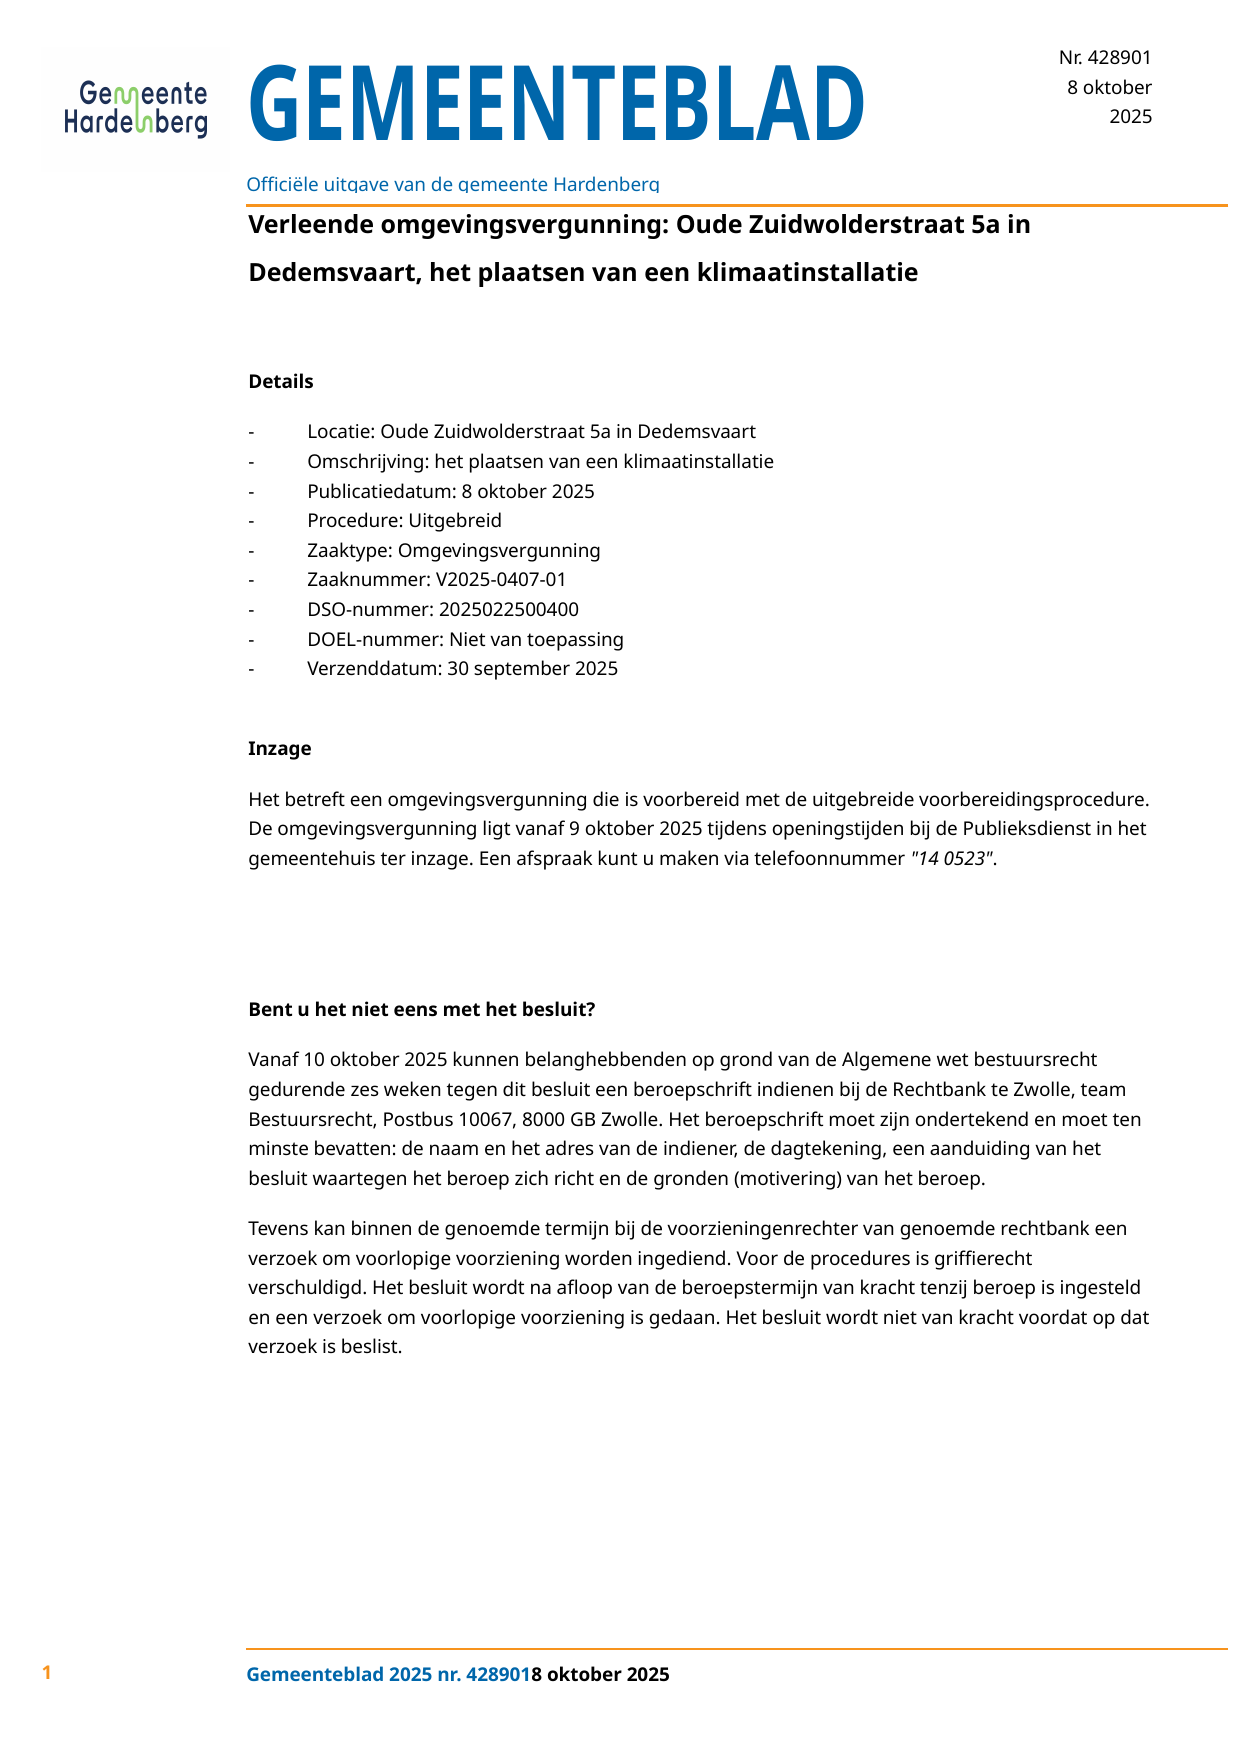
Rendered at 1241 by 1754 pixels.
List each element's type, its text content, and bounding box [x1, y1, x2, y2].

text Het betreft een omgevingsvergunning die is voorbereid met de uitgebreide voorbereidingsprocedure. De omgevingsvergunning ligt vanaf 9 oktober 2025 tijdens openingstijden bij de Publieksdienst in het gemeentehuis ter inzage. Een afspraak kunt u maken via telefoonnummer "14 0523". [248, 786, 1152, 871]
text Verleende omgevingsvergunning: Oude Zuidwolderstraat 5a in Dedemsvaart, het plaatsen van een klimaatinstallatie [248, 207, 1152, 288]
list Zaaktype: Omgevingsvergunning [248, 537, 1152, 563]
list Zaaknummer: V2025-0407-01 [248, 567, 1152, 592]
list Locatie: Oude Zuidwolderstraat 5a in Dedemsvaart [248, 419, 1152, 444]
list DOEL-nummer: Niet van toepassing [248, 626, 1152, 652]
list Omschrijving: het plaatsen van een klimaatinstallatie [248, 448, 1152, 474]
list Verzenddatum: 30 september 2025 [248, 655, 1152, 681]
text Bent u het niet eens met het besluit? [248, 996, 1152, 1022]
list Procedure: Uitgebreid [248, 507, 1152, 533]
list Publicatiedatum: 8 oktober 2025 [248, 478, 1152, 504]
text Tevens kan binnen de genoemde termijn bij de voorzieningenrechter van genoemde rechtbank een verzoek om voorlopige voorziening worden ingediend. Voor de procedures is griffierecht verschuldigd. Het besluit wordt na afloop van de beroepstermijn van kracht tenzij beroep is ingesteld en een verzoek om voorlopige voorziening is gedaan. Het besluit wordt niet van kracht voordat op dat verzoek is beslist. [248, 1215, 1152, 1359]
text Vanaf 10 oktober 2025 kunnen belanghebbenden op grond van de Algemene wet bestuursrecht gedurende zes weken tegen dit besluit een beroepschrift indienen bij de Rechtbank te Zwolle, team Bestuursrecht, Postbus 10067, 8000 GB Zwolle. Het beroepschrift moet zijn ondertekend en moet ten minste bevatten: de naam en het adres van de indiener, de dagtekening, een aanduiding van het besluit waartegen het beroep zich richt en de gronden (motivering) van het beroep. [248, 1047, 1152, 1191]
text Details [248, 368, 1152, 394]
text Inzage [248, 735, 1152, 761]
picture [41, 47, 231, 172]
list DSO-nummer: 2025022500400 [248, 596, 1152, 622]
